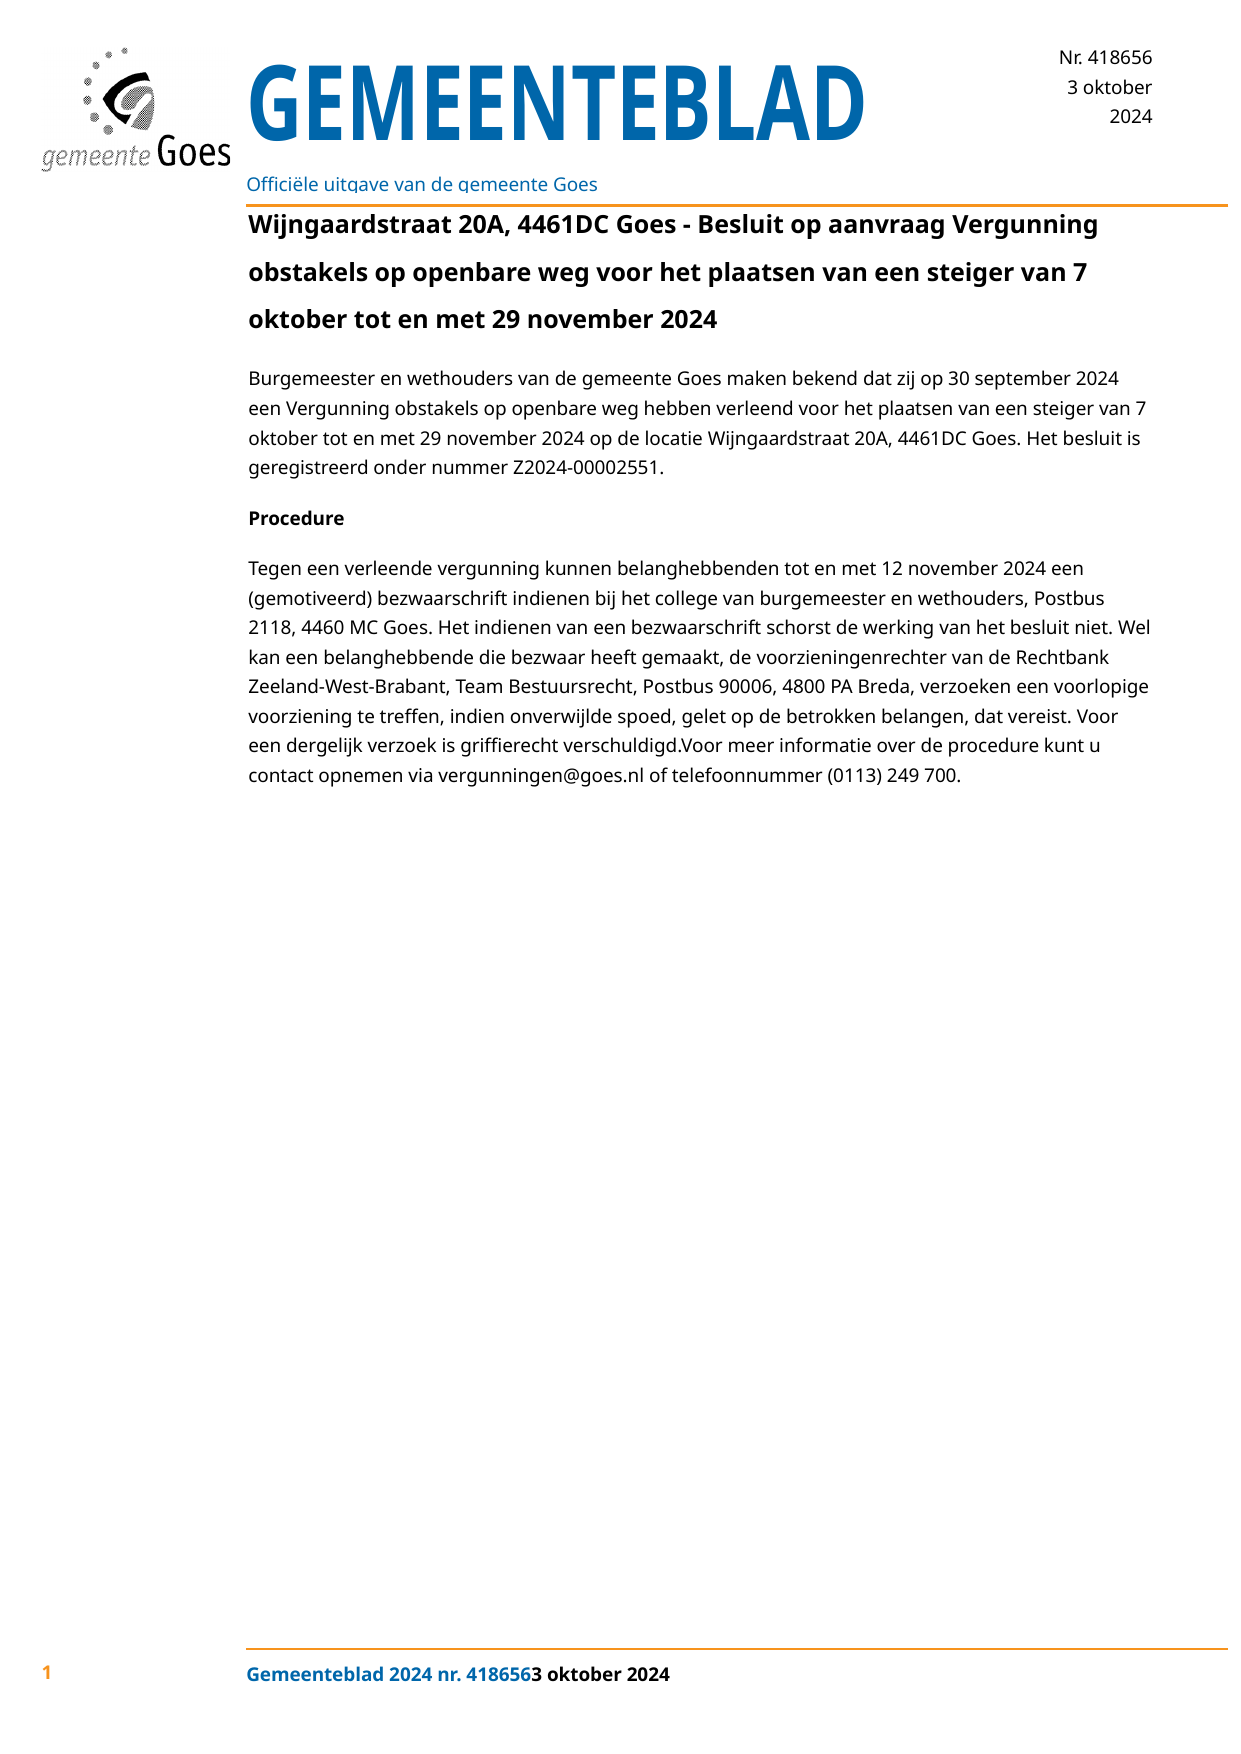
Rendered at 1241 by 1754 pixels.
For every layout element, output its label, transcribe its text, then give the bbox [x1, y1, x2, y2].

picture [41, 47, 231, 172]
text Procedure [248, 505, 1152, 530]
text Burgemeester en wethouders van de gemeente Goes maken bekend dat zij op 30 september 2024 een Vergunning obstakels op openbare weg hebben verleend voor het plaatsen van een steiger van 7 oktober tot en met 29 november 2024 op de locatie Wijngaardstraat 20A, 4461DC Goes. Het besluit is geregistreerd onder nummer Z2024-00002551. [248, 366, 1152, 480]
text Tegen een verleende vergunning kunnen belanghebbenden tot en met 12 november 2024 een (gemotiveerd) bezwaarschrift indienen bij het college van burgemeester en wethouders, Postbus 2118, 4460 MC Goes. Het indienen van een bezwaarschrift schorst de werking van het besluit niet. Wel kan een belanghebbende die bezwaar heeft gemaakt, de voorzieningenrechter van de Rechtbank Zeeland-West-Brabant, Team Bestuursrecht, Postbus 90006, 4800 PA Breda, verzoeken een voorlopige voorziening te treffen, indien onverwijlde spoed, gelet op de betrokken belangen, dat vereist. Voor een dergelijk verzoek is griffierecht verschuldigd.Voor meer informatie over de procedure kunt u contact opnemen via vergunningen@goes.nl of telefoonnummer (0113) 249 700. [248, 555, 1152, 788]
text Wijngaardstraat 20A, 4461DC Goes - Besluit op aanvraag Vergunning obstakels op openbare weg voor het plaatsen van een steiger van 7 oktober tot en met 29 november 2024 [248, 207, 1152, 336]
